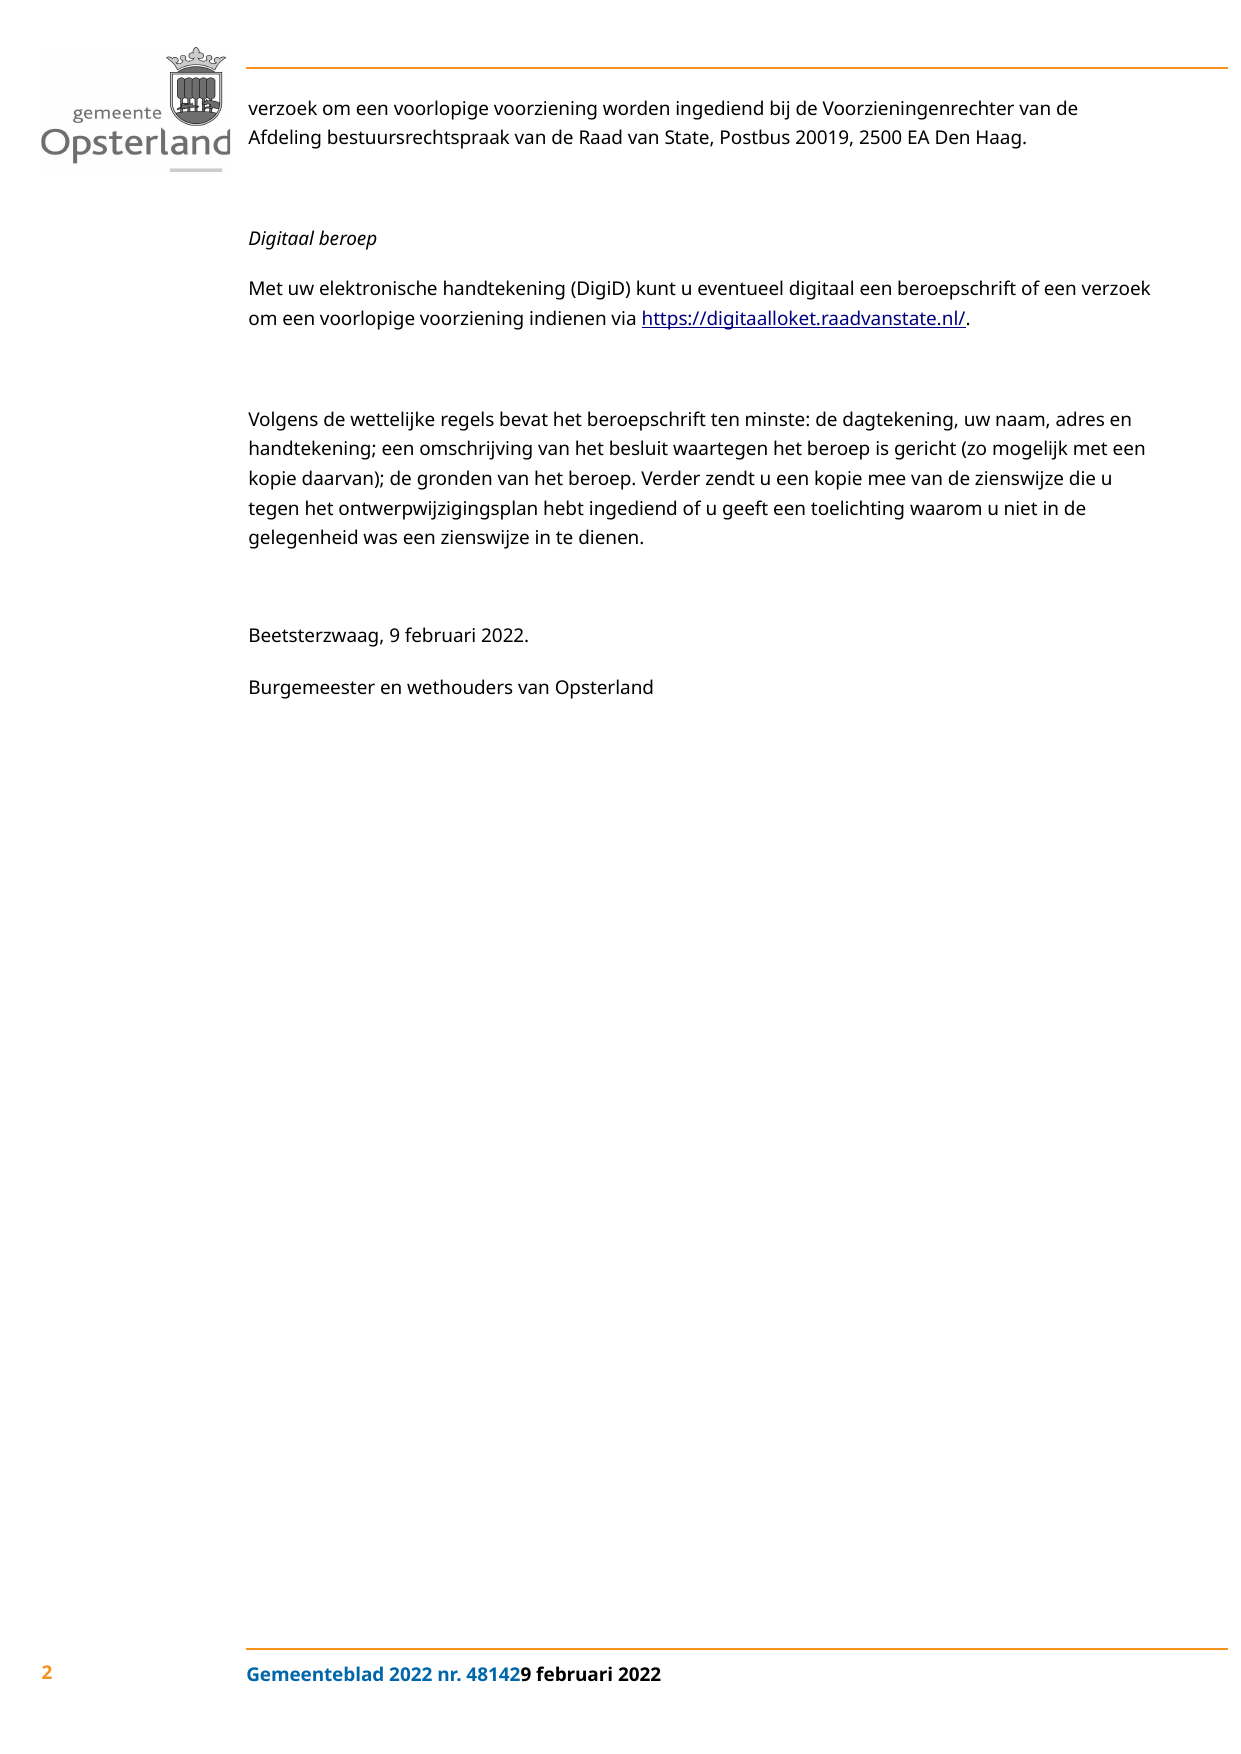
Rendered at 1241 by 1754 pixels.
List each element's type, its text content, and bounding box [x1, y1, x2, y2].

text Beetsterzwaag, 9 februari 2022. [248, 623, 1152, 648]
text Volgens de wettelijke regels bevat het beroepschrift ten minste: de dagtekening, uw naam, adres en handtekening; een omschrijving van het besluit waartegen het beroep is gericht (zo mogelijk met een kopie daarvan); de gronden van het beroep. Verder zendt u een kopie mee van de zienswijze die u tegen het ontwerpwijzigingsplan hebt ingediend of u geeft een toelichting waarom u niet in de gelegenheid was een zienswijze in te dienen. [248, 406, 1152, 550]
picture [41, 47, 231, 172]
text Burgemeester en wethouders van Opsterland [248, 674, 1152, 700]
text Met uw elektronische handtekening (DigiD) kunt u eventueel digitaal een beroepschrift of een verzoek om een voorlopige voorziening indienen via https://digitaalloket.raadvanstate.nl/. [248, 276, 1152, 331]
text Digitaal beroep [248, 225, 1152, 251]
text verzoek om een voorlopige voorziening worden ingediend bij de Voorzieningenrechter van de Afdeling bestuursrechtspraak van de Raad van State, Postbus 20019, 2500 EA Den Haag. [248, 95, 1152, 150]
